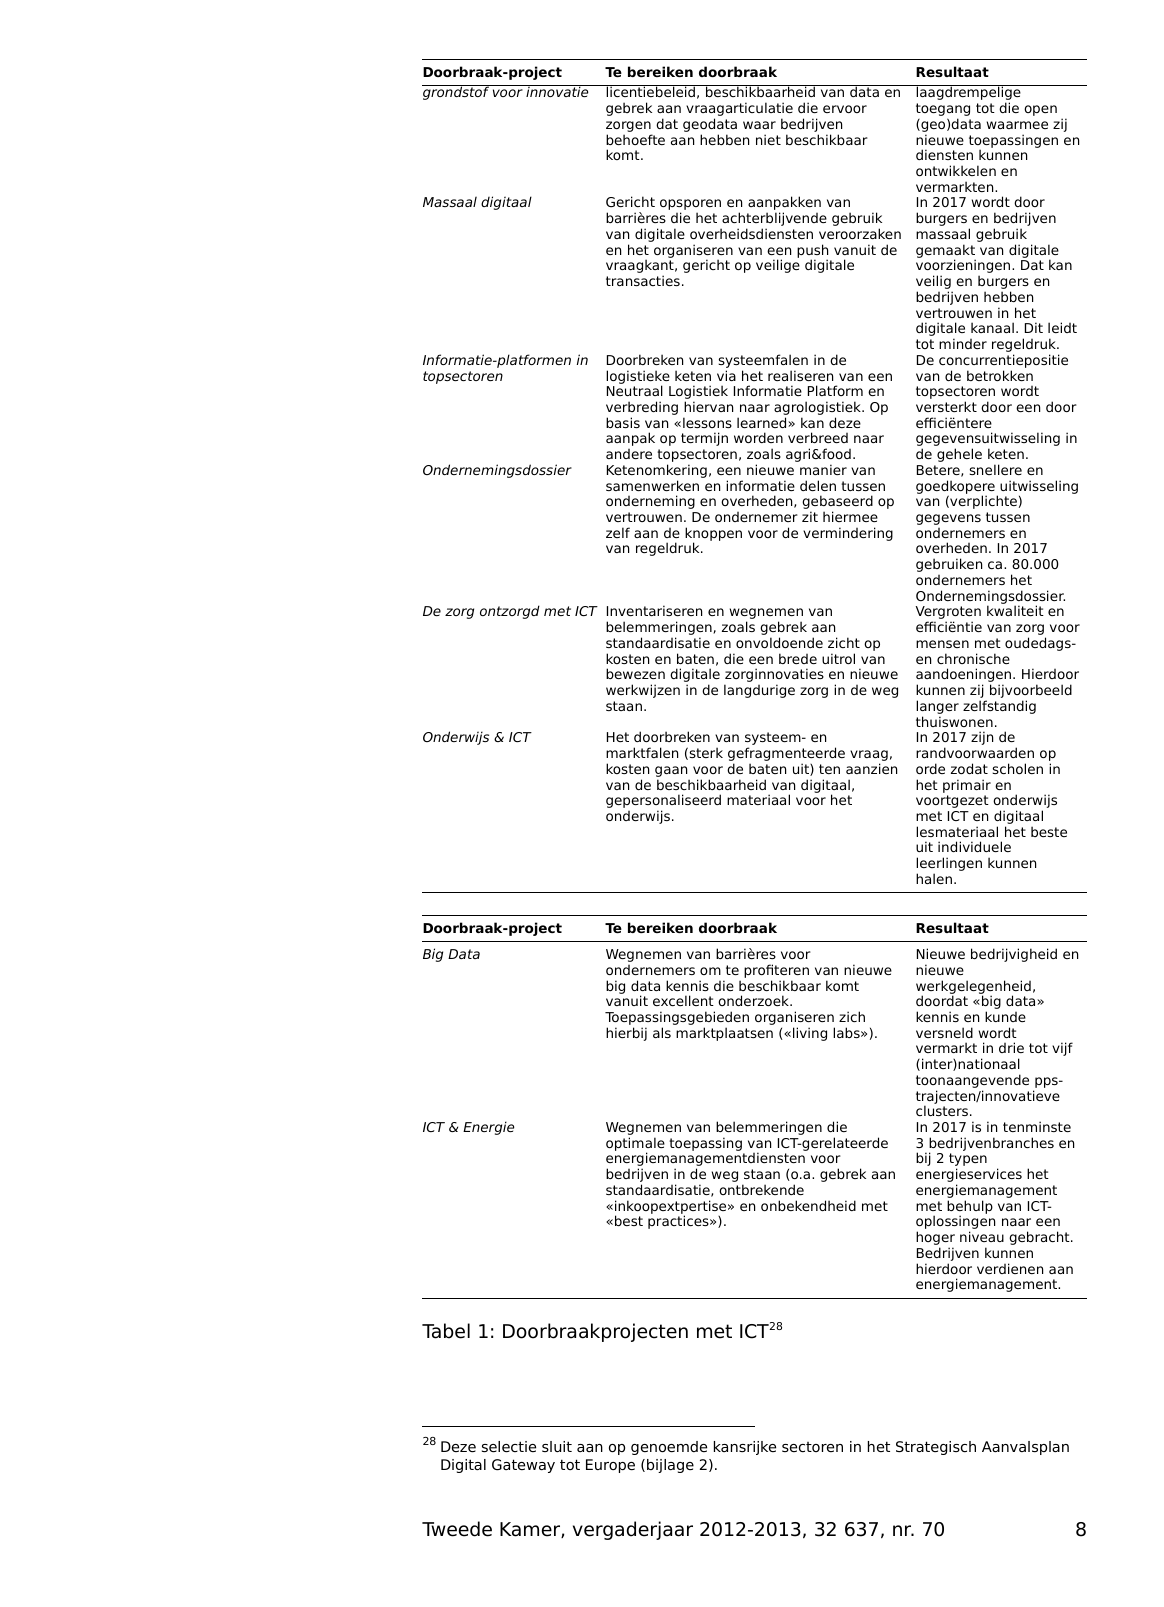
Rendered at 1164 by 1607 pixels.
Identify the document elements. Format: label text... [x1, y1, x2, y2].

table_cell Het doorbreken van systeem- en marktfalen (sterk gefragmenteerde vraag, kosten gaan voor de baten uit) ten aanzien van de beschikbaarheid van digitaal, gepersonaliseerd materiaal voor het onderwijs. [599, 730, 909, 892]
table_cell De zorg ontzorgd met ICT [422, 604, 599, 730]
table_header Te bereiken doorbraak [599, 916, 909, 941]
table_cell Massaal digitaal [422, 195, 599, 353]
text Deze selectie sluit aan op genoemde kansrijke sectoren in het Strategisch Aanvalsplan Digital Gateway tot Europe (bijlage 2). [422, 1435, 1087, 1474]
table_cell Betere, snellere en goedkopere uitwisseling van (verplichte) gegevens tussen ondernemers en overheden. In 2017 gebruiken ca. 80.000 ondernemers het Ondernemingsdossier. [910, 463, 1087, 604]
table_cell Doorbreken van systeemfalen in de logistieke keten via het realiseren van een Neutraal Logistiek Informatie Platform en verbreding hiervan naar agrologistiek. Op basis van «lessons learned» kan deze aanpak op termijn worden verbreed naar andere topsectoren, zoals agri&food. [599, 353, 909, 463]
table_cell Big Data [422, 942, 599, 1120]
table_header Resultaat [910, 916, 1087, 941]
table_cell Gericht opsporen en aanpakken van barrières die het achterblijvende gebruik van digitale overheidsdiensten veroorzaken en het organiseren van een push vanuit de vraagkant, gericht op veilige digitale transacties. [599, 195, 909, 353]
table_cell In 2017 wordt door burgers en bedrijven massaal gebruik gemaakt van digitale voorzieningen. Dat kan veilig en burgers en bedrijven hebben vertrouwen in het digitale kanaal. Dit leidt tot minder regeldruk. [910, 195, 1087, 353]
table_cell Wegnemen van belemmeringen die optimale toepassing van ICT-gerelateerde energiemanagementdiensten voor bedrijven in de weg staan (o.a. gebrek aan standaardisatie, ontbrekende «inkoopextpertise» en onbekendheid met «best practices»). [599, 1120, 909, 1298]
table_cell Wegnemen van barrières voor ondernemers om te profiteren van nieuwe big data kennis die beschikbaar komt vanuit excellent onderzoek. Toepassingsgebieden organiseren zich hierbij als marktplaatsen («living labs»). [599, 942, 909, 1120]
text Tabel 1: Doorbraakprojecten met ICT [422, 1321, 1087, 1343]
table_cell Informatie-platformen in topsectoren [422, 353, 599, 463]
table_header Doorbraak-project [422, 60, 599, 85]
table_cell Ketenomkering, een nieuwe manier van samenwerken en informatie delen tussen onderneming en overheden, gebaseerd op vertrouwen. De ondernemer zit hiermee zelf aan de knoppen voor de vermindering van regeldruk. [599, 463, 909, 604]
table_cell Onderwijs & ICT [422, 730, 599, 892]
table_cell In 2017 zijn de randvoorwaarden op orde zodat scholen in het primair en voortgezet onderwijs met ICT en digitaal lesmateriaal het beste uit individuele leerlingen kunnen halen. [910, 730, 1087, 892]
table_cell licentiebeleid, beschikbaarheid van data en gebrek aan vraagarticulatie die ervoor zorgen dat geodata waar bedrijven behoefte aan hebben niet beschikbaar komt. [599, 86, 909, 195]
table_header Te bereiken doorbraak [599, 60, 909, 85]
table_cell grondstof voor innovatie [422, 86, 599, 195]
table_cell Ondernemingsdossier [422, 463, 599, 604]
table_header Resultaat [910, 60, 1087, 85]
table_cell In 2017 is in tenminste 3 bedrijvenbranches en bij 2 typen energieservices het energiemanagement met behulp van ICT-oplossingen naar een hoger niveau gebracht. Bedrijven kunnen hierdoor verdienen aan energiemanagement. [910, 1120, 1087, 1298]
table_cell Nieuwe bedrijvigheid en nieuwe werkgelegenheid, doordat «big data» kennis en kunde versneld wordt vermarkt in drie tot vijf (inter)nationaal toonaangevende pps-trajecten/innovatieve clusters. [910, 942, 1087, 1120]
table_cell laagdrempelige toegang tot die open (geo)data waarmee zij nieuwe toepassingen en diensten kunnen ontwikkelen en vermarkten. [910, 86, 1087, 195]
table_cell ICT & Energie [422, 1120, 599, 1298]
table_header Doorbraak-project [422, 916, 599, 941]
table_cell De concurrentiepositie van de betrokken topsectoren wordt versterkt door een door efficiëntere gegevensuitwisseling in de gehele keten. [910, 353, 1087, 463]
table_cell Inventariseren en wegnemen van belemmeringen, zoals gebrek aan standaardisatie en onvoldoende zicht op kosten en baten, die een brede uitrol van bewezen digitale zorginnovaties en nieuwe werkwijzen in de langdurige zorg in de weg staan. [599, 604, 909, 730]
table_cell Vergroten kwaliteit en efficiëntie van zorg voor mensen met oudedags- en chronische aandoeningen. Hierdoor kunnen zij bijvoorbeeld langer zelfstandig thuiswonen. [910, 604, 1087, 730]
